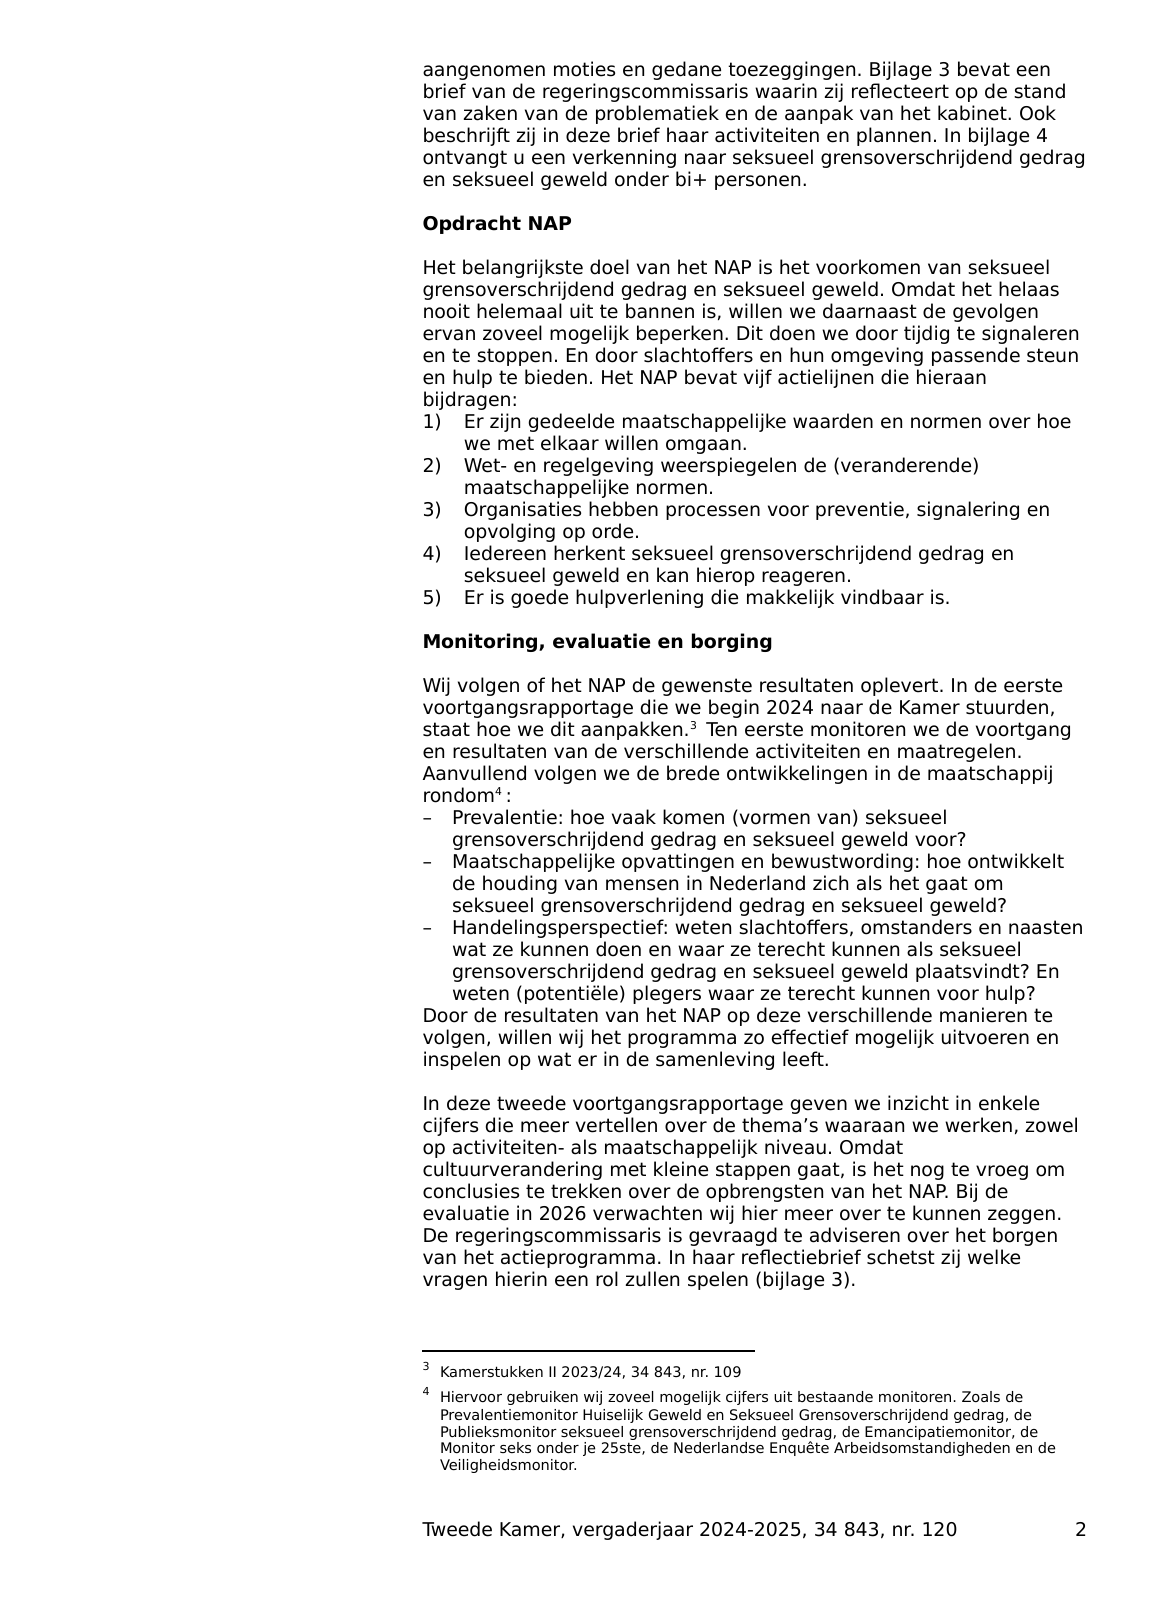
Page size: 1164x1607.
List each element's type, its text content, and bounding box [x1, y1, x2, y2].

text 2) Wet- en regelgeving weerspiegelen de (veranderende) maatschappelijke normen. [422, 455, 1087, 499]
subtitle Opdracht NAP [422, 213, 1087, 235]
text 5) Er is goede hulpverlening die makkelijk vindbaar is. [422, 587, 1087, 609]
text In deze tweede voortgangsrapportage geven we inzicht in enkele cijfers die meer vertellen over de thema’s waaraan we werken, zowel op activiteiten- als maatschappelijk niveau. Omdat cultuurverandering met kleine stappen gaat, is het nog te vroeg om conclusies te trekken over de opbrengsten van het NAP. Bij de evaluatie in 2026 verwachten wij hier meer over te kunnen zeggen. De regeringscommissaris is gevraagd te adviseren over het borgen van het actieprogramma. In haar reflectiebrief schetst zij welke vragen hierin een rol zullen spelen (bijlage 3). [422, 1093, 1087, 1291]
text Het belangrijkste doel van het NAP is het voorkomen van seksueel grensoverschrijdend gedrag en seksueel geweld. Omdat het helaas nooit helemaal uit te bannen is, willen we daarnaast de gevolgen ervan zoveel mogelijk beperken. Dit doen we door tijdig te signaleren en te stoppen. En door slachtoffers en hun omgeving passende steun en hulp te bieden. Het NAP bevat vijf actielijnen die hieraan bijdragen: [422, 257, 1087, 411]
text Wij volgen of het NAP de gewenste resultaten oplevert. In de eerste voortgangsrapportage die we begin 2024 naar de Kamer stuurden, staat hoe we dit aanpakken. Ten eerste monitoren we de voortgang en resultaten van de verschillende activiteiten en maatregelen. Aanvullend volgen we de brede ontwikkelingen in de maatschappij rondom: [422, 675, 1087, 807]
text – Handelingsperspectief: weten slachtoffers, omstanders en naasten wat ze kunnen doen en waar ze terecht kunnen als seksueel grensoverschrijdend gedrag en seksueel geweld plaatsvindt? En weten (potentiële) plegers waar ze terecht kunnen voor hulp? [422, 917, 1087, 1005]
text Door de resultaten van het NAP op deze verschillende manieren te volgen, willen wij het programma zo effectief mogelijk uitvoeren en inspelen op wat er in de samenleving leeft. [422, 1005, 1087, 1071]
text 1) Er zijn gedeelde maatschappelijke waarden en normen over hoe we met elkaar willen omgaan. [422, 411, 1087, 455]
text 3) Organisaties hebben processen voor preventie, signalering en opvolging op orde. [422, 499, 1087, 543]
subtitle Monitoring, evaluatie en borging [422, 631, 1087, 653]
text 4) Iedereen herkent seksueel grensoverschrijdend gedrag en seksueel geweld en kan hierop reageren. [422, 543, 1087, 587]
text – Maatschappelijke opvattingen en bewustwording: hoe ontwikkelt de houding van mensen in Nederland zich als het gaat om seksueel grensoverschrijdend gedrag en seksueel geweld? [422, 851, 1087, 917]
text – Prevalentie: hoe vaak komen (vormen van) seksueel grensoverschrijdend gedrag en seksueel geweld voor? [422, 807, 1087, 851]
text Hiervoor gebruiken wij zoveel mogelijk cijfers uit bestaande monitoren. Zoals de Prevalentiemonitor Huiselijk Geweld en Seksueel Grensoverschrijdend gedrag, de Publieksmonitor seksueel grensoverschrijdend gedrag, de Emancipatiemonitor, de Monitor seks onder je 25ste, de Nederlandse Enquête Arbeidsomstandigheden en de Veiligheidsmonitor. [422, 1385, 1087, 1474]
text aangenomen moties en gedane toezeggingen. Bijlage 3 bevat een brief van de regeringscommissaris waarin zij reflecteert op de stand van zaken van de problematiek en de aanpak van het kabinet. Ook beschrijft zij in deze brief haar activiteiten en plannen. In bijlage 4 ontvangt u een verkenning naar seksueel grensoverschrijdend gedrag en seksueel geweld onder bi+ personen. [422, 59, 1087, 191]
text Kamerstukken II 2023/24, 34 843, nr. 109 [422, 1360, 1087, 1382]
